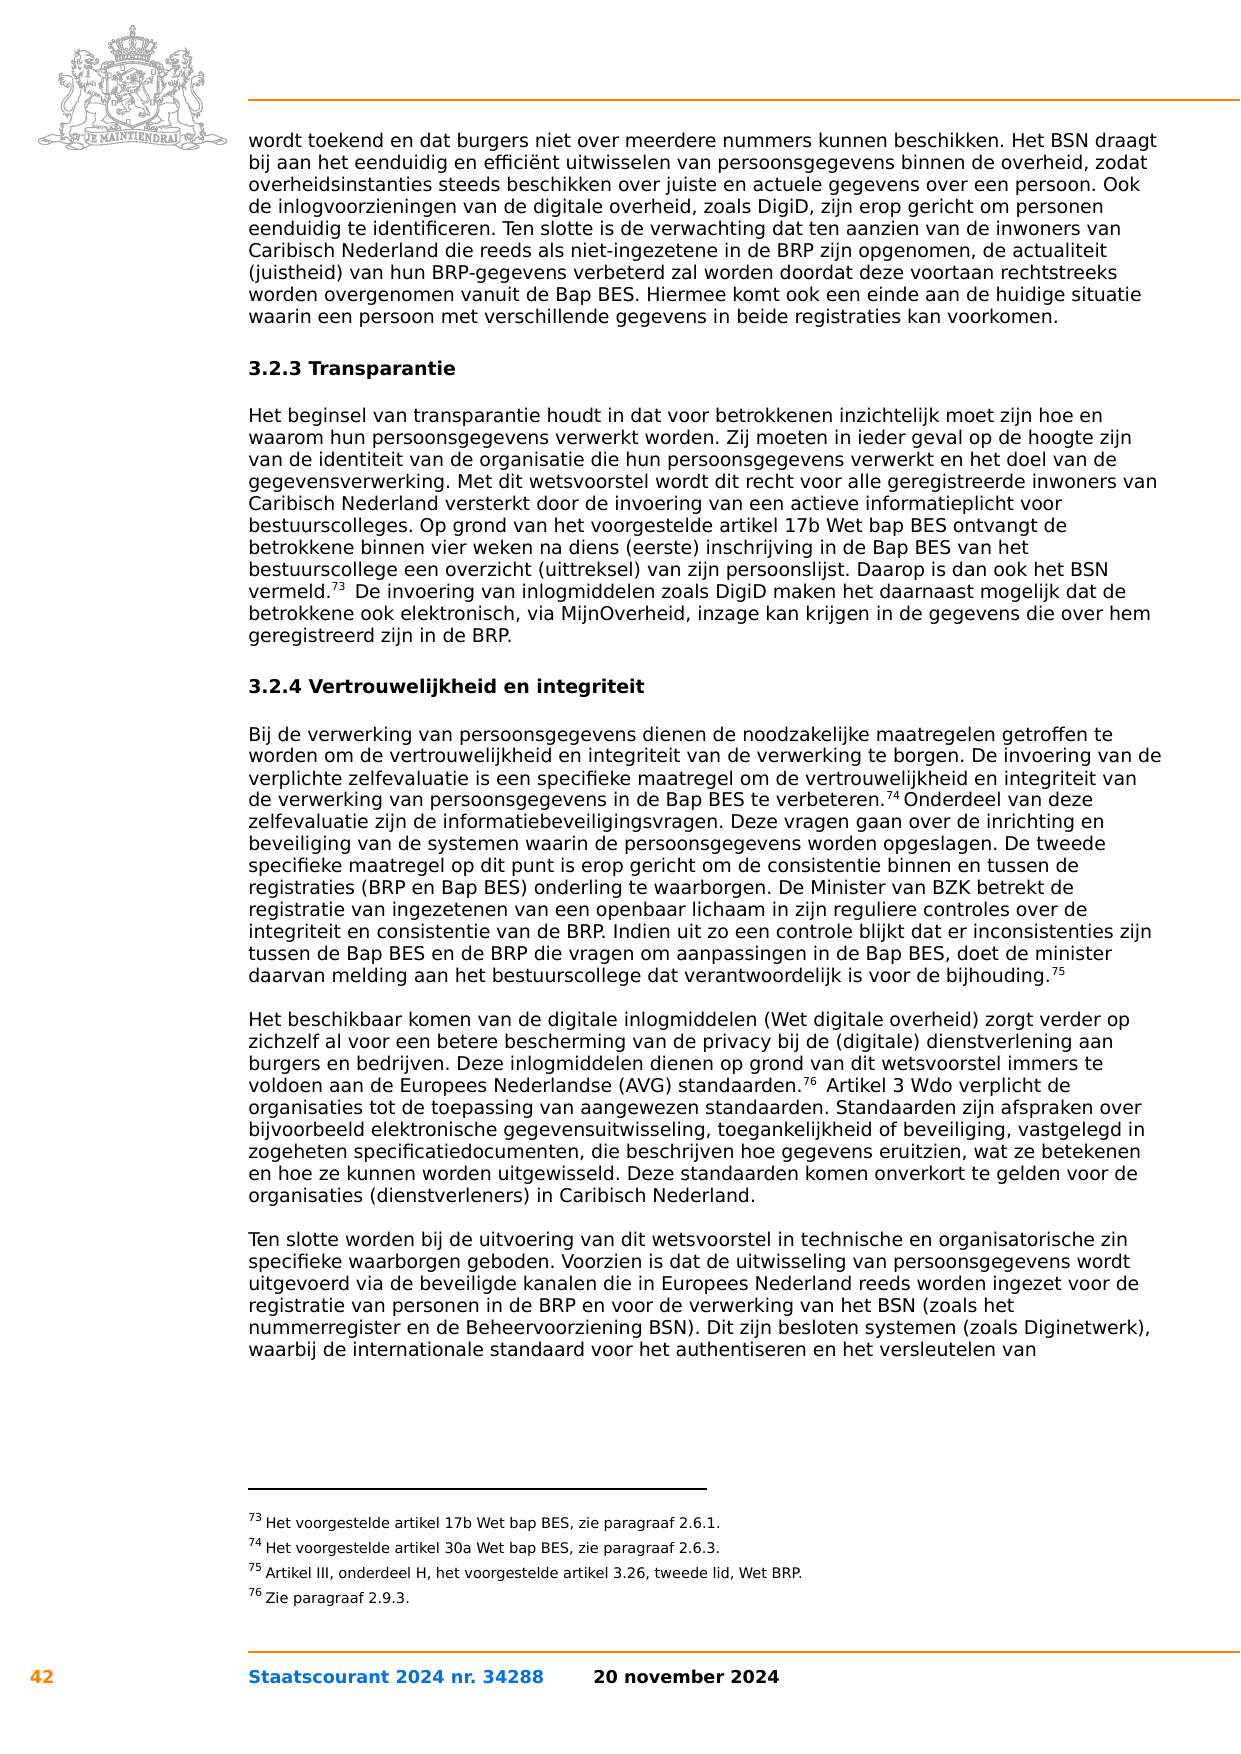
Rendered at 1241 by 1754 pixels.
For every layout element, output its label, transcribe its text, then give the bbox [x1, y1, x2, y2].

text Het voorgestelde artikel 30a Wet bap BES, zie paragraaf 2.6.3. [248, 1536, 1163, 1558]
text Zie paragraaf 2.9.3. [248, 1586, 1163, 1608]
text Het voorgestelde artikel 17b Wet bap BES, zie paragraaf 2.6.1. [248, 1511, 1163, 1533]
subtitle 3.2.3 Transparantie [248, 358, 1163, 380]
text Artikel III, onderdeel H, het voorgestelde artikel 3.26, tweede lid, Wet BRP. [248, 1561, 1163, 1583]
picture [38, 25, 227, 150]
text Ten slotte worden bij de uitvoering van dit wetsvoorstel in technische en organisatorische zin specifieke waarborgen geboden. Voorzien is dat de uitwisseling van persoonsgegevens wordt uitgevoerd via de beveiligde kanalen die in Europees Nederland reeds worden ingezet voor de registratie van personen in de BRP en voor de verwerking van het BSN (zoals het nummerregister en de Beheervoorziening BSN). Dit zijn besloten systemen (zoals Diginetwerk), waarbij de internationale standaard voor het authentiseren en het versleutelen van [248, 1229, 1163, 1404]
subtitle 3.2.4 Vertrouwelijkheid en integriteit [248, 676, 1163, 698]
text Bij de verwerking van persoonsgegevens dienen de noodzakelijke maatregelen getroffen te worden om de vertrouwelijkheid en integriteit van de verwerking te borgen. De invoering van de verplichte zelfevaluatie is een specifieke maatregel om de vertrouwelijkheid en integriteit van de verwerking van persoonsgegevens in de Bap BES te verbeteren.Onderdeel van deze zelfevaluatie zijn de informatiebeveiligingsvragen. Deze vragen gaan over de inrichting en beveiliging van de systemen waarin de persoonsgegevens worden opgeslagen. De tweede specifieke maatregel op dit punt is erop gericht om de consistentie binnen en tussen de registraties (BRP en Bap BES) onderling te waarborgen. De Minister van BZK betrekt de registratie van ingezetenen van een openbaar lichaam in zijn reguliere controles over de integriteit en consistentie van de BRP. Indien uit zo een controle blijkt dat er inconsistenties zijn tussen de Bap BES en de BRP die vragen om aanpassingen in de Bap BES, doet de minister daarvan melding aan het bestuurscollege dat verantwoordelijk is voor de bijhouding. [248, 723, 1163, 987]
text wordt toekend en dat burgers niet over meerdere nummers kunnen beschikken. Het BSN draagt bij aan het eenduidig en efficiënt uitwisselen van persoonsgegevens binnen de overheid, zodat overheidsinstanties steeds beschikken over juiste en actuele gegevens over een persoon. Ook de inlogvoorzieningen van de digitale overheid, zoals DigiD, zijn erop gericht om personen eenduidig te identificeren. Ten slotte is de verwachting dat ten aanzien van de inwoners van Caribisch Nederland die reeds als niet-ingezetene in de BRP zijn opgenomen, de actualiteit (juistheid) van hun BRP-gegevens verbeterd zal worden doordat deze voortaan rechtstreeks worden overgenomen vanuit de Bap BES. Hiermee komt ook een einde aan de huidige situatie waarin een persoon met verschillende gegevens in beide registraties kan voorkomen. [248, 130, 1163, 328]
text Het beginsel van transparantie houdt in dat voor betrokkenen inzichtelijk moet zijn hoe en waarom hun persoonsgegevens verwerkt worden. Zij moeten in ieder geval op de hoogte zijn van de identiteit van de organisatie die hun persoonsgegevens verwerkt en het doel van de gegevensverwerking. Met dit wetsvoorstel wordt dit recht voor alle geregistreerde inwoners van Caribisch Nederland versterkt door de invoering van een actieve informatieplicht voor bestuurscolleges. Op grond van het voorgestelde artikel 17b Wet bap BES ontvangt de betrokkene binnen vier weken na diens (eerste) inschrijving in de Bap BES van het bestuurscollege een overzicht (uittreksel) van zijn persoonslijst. Daarop is dan ook het BSN vermeld. De invoering van inlogmiddelen zoals DigiD maken het daarnaast mogelijk dat de betrokkene ook elektronisch, via MijnOverheid, inzage kan krijgen in de gegevens die over hem geregistreerd zijn in de BRP. [248, 405, 1163, 646]
text Het beschikbaar komen van de digitale inlogmiddelen (Wet digitale overheid) zorgt verder op zichzelf al voor een betere bescherming van de privacy bij de (digitale) dienstverlening aan burgers en bedrijven. Deze inlogmiddelen dienen op grond van dit wetsvoorstel immers te voldoen aan de Europees Nederlandse (AVG) standaarden. Artikel 3 Wdo verplicht de organisaties tot de toepassing van aangewezen standaarden. Standaarden zijn afspraken over bijvoorbeeld elektronische gegevensuitwisseling, toegankelijkheid of beveiliging, vastgelegd in zogeheten specificatiedocumenten, die beschrijven hoe gegevens eruitzien, wat ze betekenen en hoe ze kunnen worden uitgewisseld. Deze standaarden komen onverkort te gelden voor de organisaties (dienstverleners) in Caribisch Nederland. [248, 1009, 1163, 1207]
